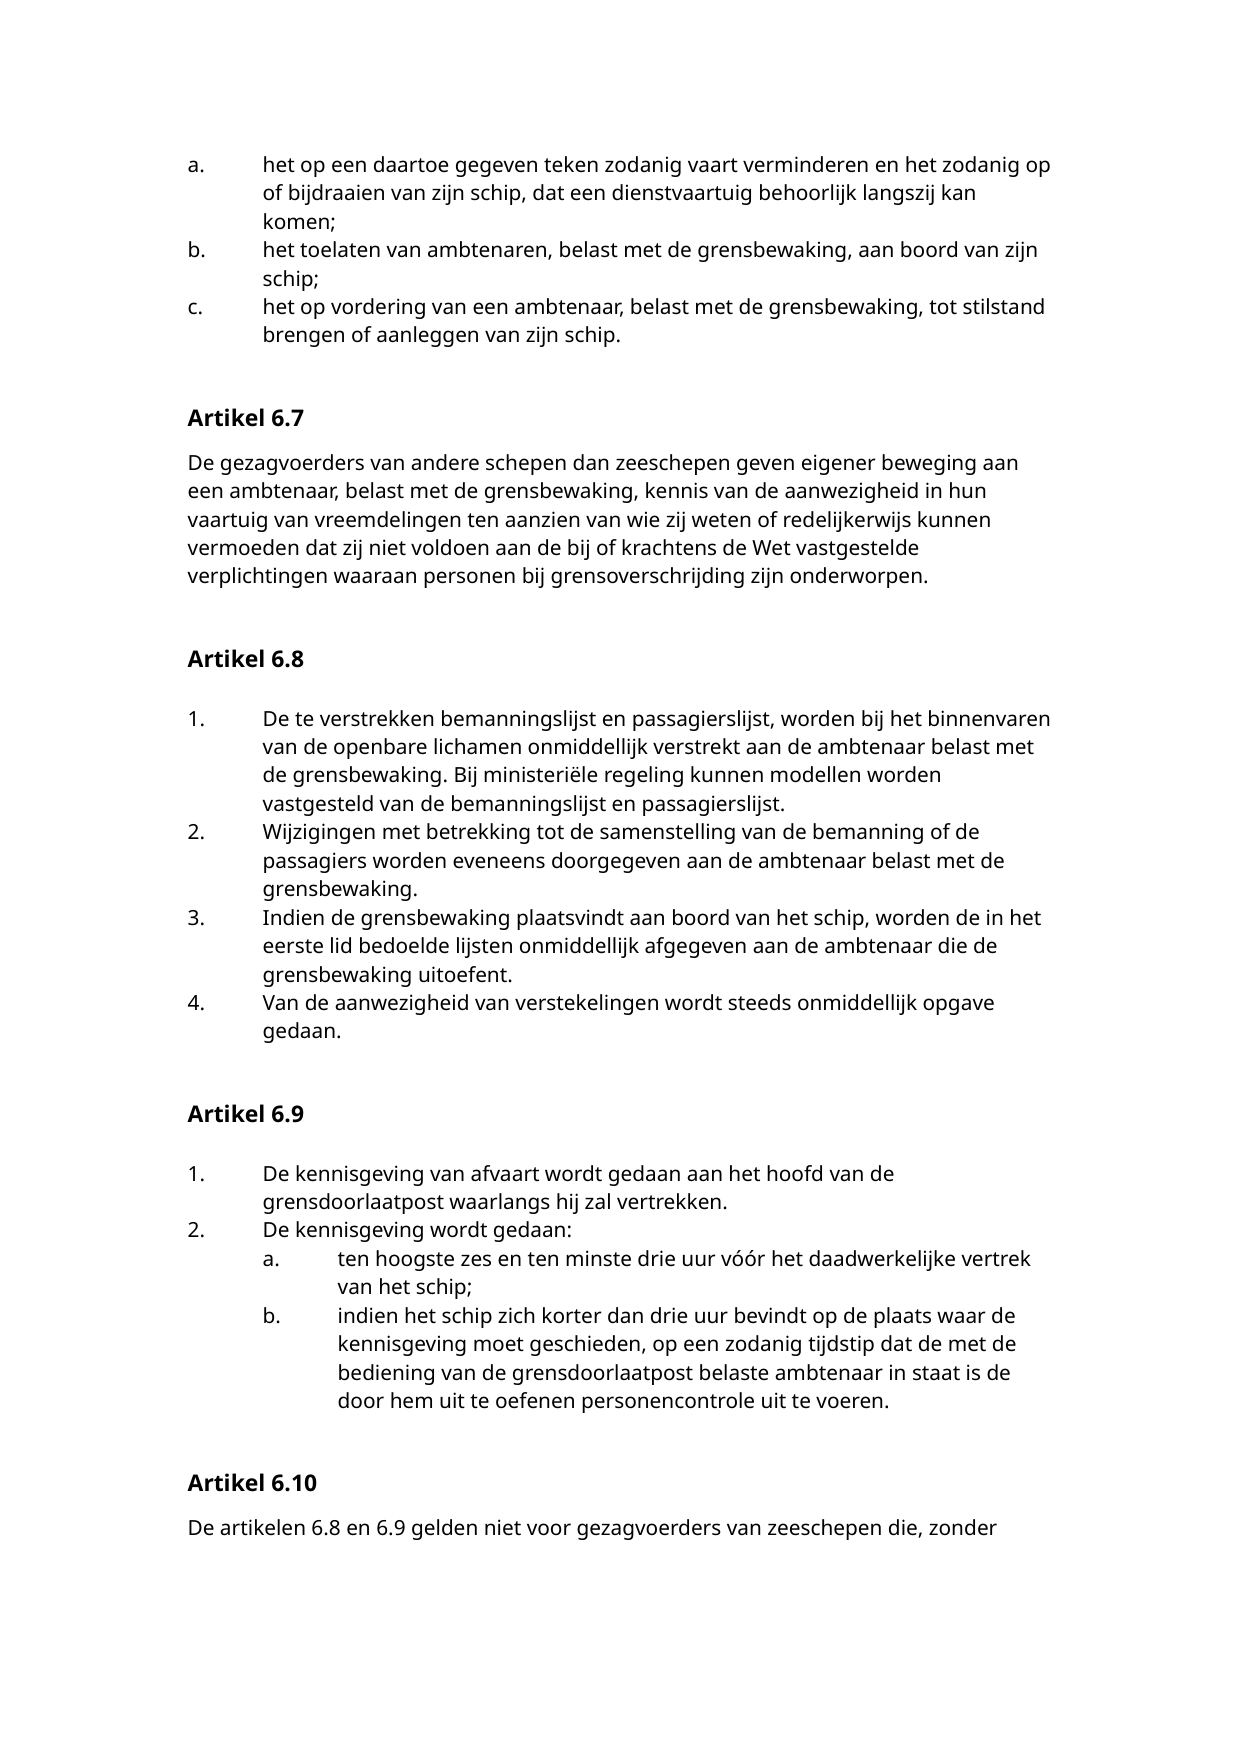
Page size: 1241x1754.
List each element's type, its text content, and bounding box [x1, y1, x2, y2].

list het op een daartoe gegeven teken zodanig vaart verminderen en het zodanig op of bijdraaien van zijn schip, dat een dienstvaartuig behoorlijk langszij kan komen; [187, 150, 1053, 235]
list ten hoogste zes en ten minste drie uur vóór het daadwerkelijke vertrek van het schip; [262, 1244, 1053, 1301]
subtitle Artikel 6.10 [187, 1467, 1053, 1498]
list De kennisgeving van afvaart wordt gedaan aan het hoofd van de grensdoorlaatpost waarlangs hij zal vertrekken. [187, 1159, 1053, 1216]
list Indien de grensbewaking plaatsvindt aan boord van het schip, worden de in het eerste lid bedoelde lijsten onmiddellijk afgegeven aan de ambtenaar die de grensbewaking uitoefent. [187, 903, 1053, 988]
list De te verstrekken bemanningslijst en passagierslijst, worden bij het binnenvaren van de openbare lichamen onmiddellijk verstrekt aan de ambtenaar belast met de grensbewaking. Bij ministeriële regeling kunnen modellen worden vastgesteld van de bemanningslijst en passagierslijst. [187, 704, 1053, 817]
text De artikelen 6.8 en 6.9 gelden niet voor gezagvoerders van zeeschepen die, zonder [187, 1513, 1053, 1542]
text De gezagvoerders van andere schepen dan zeeschepen geven eigener beweging aan een ambtenaar, belast met de grensbewaking, kennis van de aanwezigheid in hun vaartuig van vreemdelingen ten aanzien van wie zij weten of redelijkerwijs kunnen vermoeden dat zij niet voldoen aan de bij of krachtens de Wet vastgestelde verplichtingen waaraan personen bij grensoverschrijding zijn onderworpen. [187, 448, 1053, 590]
subtitle Artikel 6.9 [187, 1097, 1053, 1129]
list het op vordering van een ambtenaar, belast met de grensbewaking, tot stilstand brengen of aanleggen van zijn schip. [187, 292, 1053, 349]
subtitle Artikel 6.7 [187, 402, 1053, 433]
list Van de aanwezigheid van verstekelingen wordt steeds onmiddellijk opgave gedaan. [187, 988, 1053, 1045]
list het toelaten van ambtenaren, belast met de grensbewaking, aan boord van zijn schip; [187, 235, 1053, 292]
list Wijzigingen met betrekking tot de samenstelling van de bemanning of de passagiers worden eveneens doorgegeven aan de ambtenaar belast met de grensbewaking. [187, 817, 1053, 903]
list indien het schip zich korter dan drie uur bevindt op de plaats waar de kennisgeving moet geschieden, op een zodanig tijdstip dat de met de bediening van de grensdoorlaatpost belaste ambtenaar in staat is de door hem uit te oefenen personencontrole uit te voeren. [262, 1301, 1053, 1415]
subtitle Artikel 6.8 [187, 642, 1053, 674]
list De kennisgeving wordt gedaan: [187, 1216, 1053, 1244]
